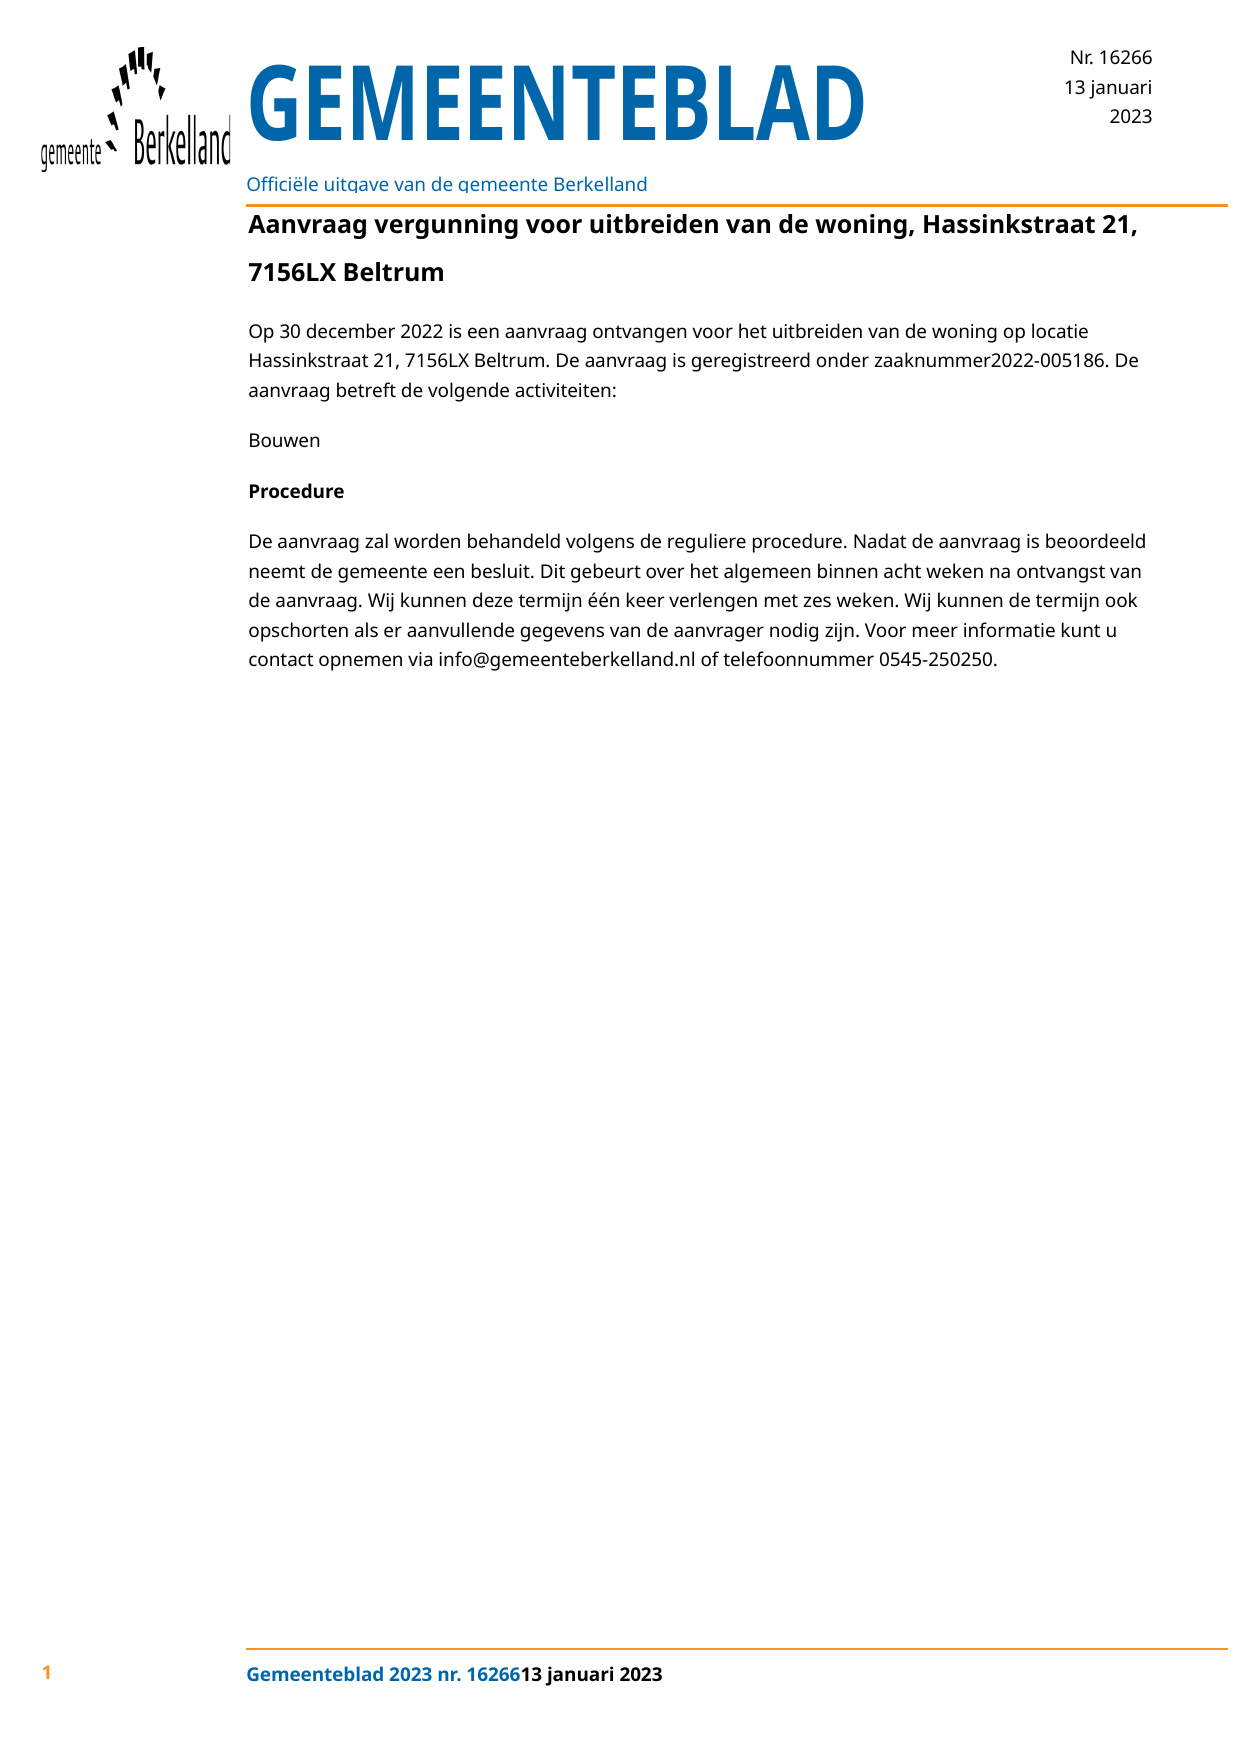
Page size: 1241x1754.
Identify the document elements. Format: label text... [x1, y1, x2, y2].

text Bouwen [248, 427, 1152, 453]
text Aanvraag vergunning voor uitbreiden van de woning, Hassinkstraat 21, 7156LX Beltrum [248, 207, 1152, 288]
text Procedure [248, 478, 1152, 504]
picture [41, 47, 231, 172]
text De aanvraag zal worden behandeld volgens de reguliere procedure. Nadat de aanvraag is beoordeeld neemt de gemeente een besluit. Dit gebeurt over het algemeen binnen acht weken na ontvangst van de aanvraag. Wij kunnen deze termijn één keer verlengen met zes weken. Wij kunnen de termijn ook opschorten als er aanvullende gegevens van de aanvrager nodig zijn. Voor meer informatie kunt u contact opnemen via info@gemeenteberkelland.nl of telefoonnummer 0545-250250. [248, 528, 1152, 672]
text Op 30 december 2022 is een aanvraag ontvangen voor het uitbreiden van de woning op locatie Hassinkstraat 21, 7156LX Beltrum. De aanvraag is geregistreerd onder zaaknummer2022-005186. De aanvraag betreft de volgende activiteiten: [248, 318, 1152, 403]
